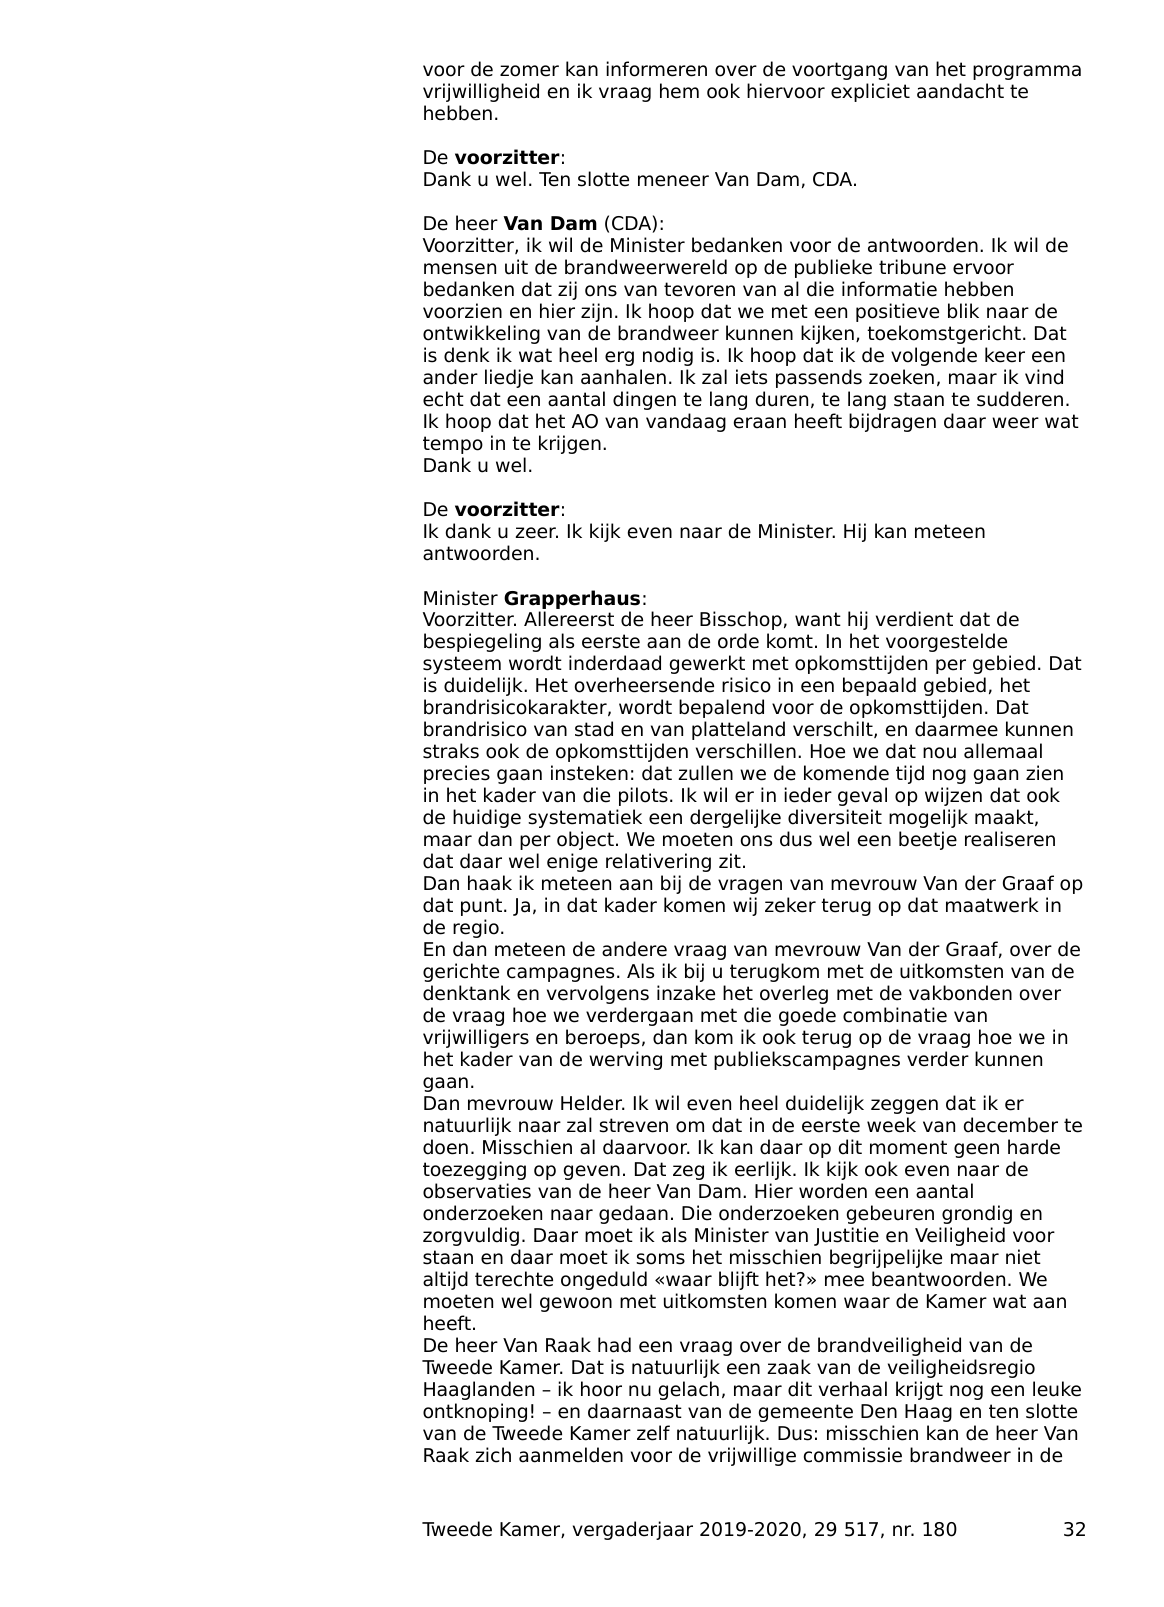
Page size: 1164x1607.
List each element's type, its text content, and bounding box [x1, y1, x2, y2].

text Dank u wel. [422, 455, 1087, 477]
text Dan haak ik meteen aan bij de vragen van mevrouw Van der Graaf op dat punt. Ja, in dat kader komen wij zeker terug op dat maatwerk in de regio. [422, 873, 1087, 939]
text Dank u wel. Ten slotte meneer Van Dam, CDA. [422, 169, 1087, 191]
text De heer Van Raak had een vraag over de brandveiligheid van de Tweede Kamer. Dat is natuurlijk een zaak van de veiligheidsregio Haaglanden – ik hoor nu gelach, maar dit verhaal krijgt nog een leuke ontknoping! – en daarnaast van de gemeente Den Haag en ten slotte van de Tweede Kamer zelf natuurlijk. Dus: misschien kan de heer Van Raak zich aanmelden voor de vrijwillige commissie brandweer in de [422, 1335, 1087, 1467]
text voor de zomer kan informeren over de voortgang van het programma vrijwilligheid en ik vraag hem ook hiervoor expliciet aandacht te hebben. [422, 59, 1087, 125]
text Dan mevrouw Helder. Ik wil even heel duidelijk zeggen dat ik er natuurlijk naar zal streven om dat in de eerste week van december te doen. Misschien al daarvoor. Ik kan daar op dit moment geen harde toezegging op geven. Dat zeg ik eerlijk. Ik kijk ook even naar de observaties van de heer Van Dam. Hier worden een aantal onderzoeken naar gedaan. Die onderzoeken gebeuren grondig en zorgvuldig. Daar moet ik als Minister van Justitie en Veiligheid voor staan en daar moet ik soms het misschien begrijpelijke maar niet altijd terechte ongeduld «waar blijft het?» mee beantwoorden. We moeten wel gewoon met uitkomsten komen waar de Kamer wat aan heeft. [422, 1093, 1087, 1335]
text De heer Van Dam (CDA): [422, 213, 1087, 235]
text De voorzitter: [422, 147, 1087, 169]
text De voorzitter: [422, 499, 1087, 521]
text Ik dank u zeer. Ik kijk even naar de Minister. Hij kan meteen antwoorden. [422, 521, 1087, 565]
text Minister Grapperhaus: [422, 587, 1087, 609]
text Voorzitter, ik wil de Minister bedanken voor de antwoorden. Ik wil de mensen uit de brandweerwereld op de publieke tribune ervoor bedanken dat zij ons van tevoren van al die informatie hebben voorzien en hier zijn. Ik hoop dat we met een positieve blik naar de ontwikkeling van de brandweer kunnen kijken, toekomstgericht. Dat is denk ik wat heel erg nodig is. Ik hoop dat ik de volgende keer een ander liedje kan aanhalen. Ik zal iets passends zoeken, maar ik vind echt dat een aantal dingen te lang duren, te lang staan te sudderen. Ik hoop dat het AO van vandaag eraan heeft bijdragen daar weer wat tempo in te krijgen. [422, 235, 1087, 455]
text En dan meteen de andere vraag van mevrouw Van der Graaf, over de gerichte campagnes. Als ik bij u terugkom met de uitkomsten van de denktank en vervolgens inzake het overleg met de vakbonden over de vraag hoe we verdergaan met die goede combinatie van vrijwilligers en beroeps, dan kom ik ook terug op de vraag hoe we in het kader van de werving met publiekscampagnes verder kunnen gaan. [422, 939, 1087, 1093]
text Voorzitter. Allereerst de heer Bisschop, want hij verdient dat de bespiegeling als eerste aan de orde komt. In het voorgestelde systeem wordt inderdaad gewerkt met opkomsttijden per gebied. Dat is duidelijk. Het overheersende risico in een bepaald gebied, het brandrisicokarakter, wordt bepalend voor de opkomsttijden. Dat brandrisico van stad en van platteland verschilt, en daarmee kunnen straks ook de opkomsttijden verschillen. Hoe we dat nou allemaal precies gaan insteken: dat zullen we de komende tijd nog gaan zien in het kader van die pilots. Ik wil er in ieder geval op wijzen dat ook de huidige systematiek een dergelijke diversiteit mogelijk maakt, maar dan per object. We moeten ons dus wel een beetje realiseren dat daar wel enige relativering zit. [422, 609, 1087, 873]
